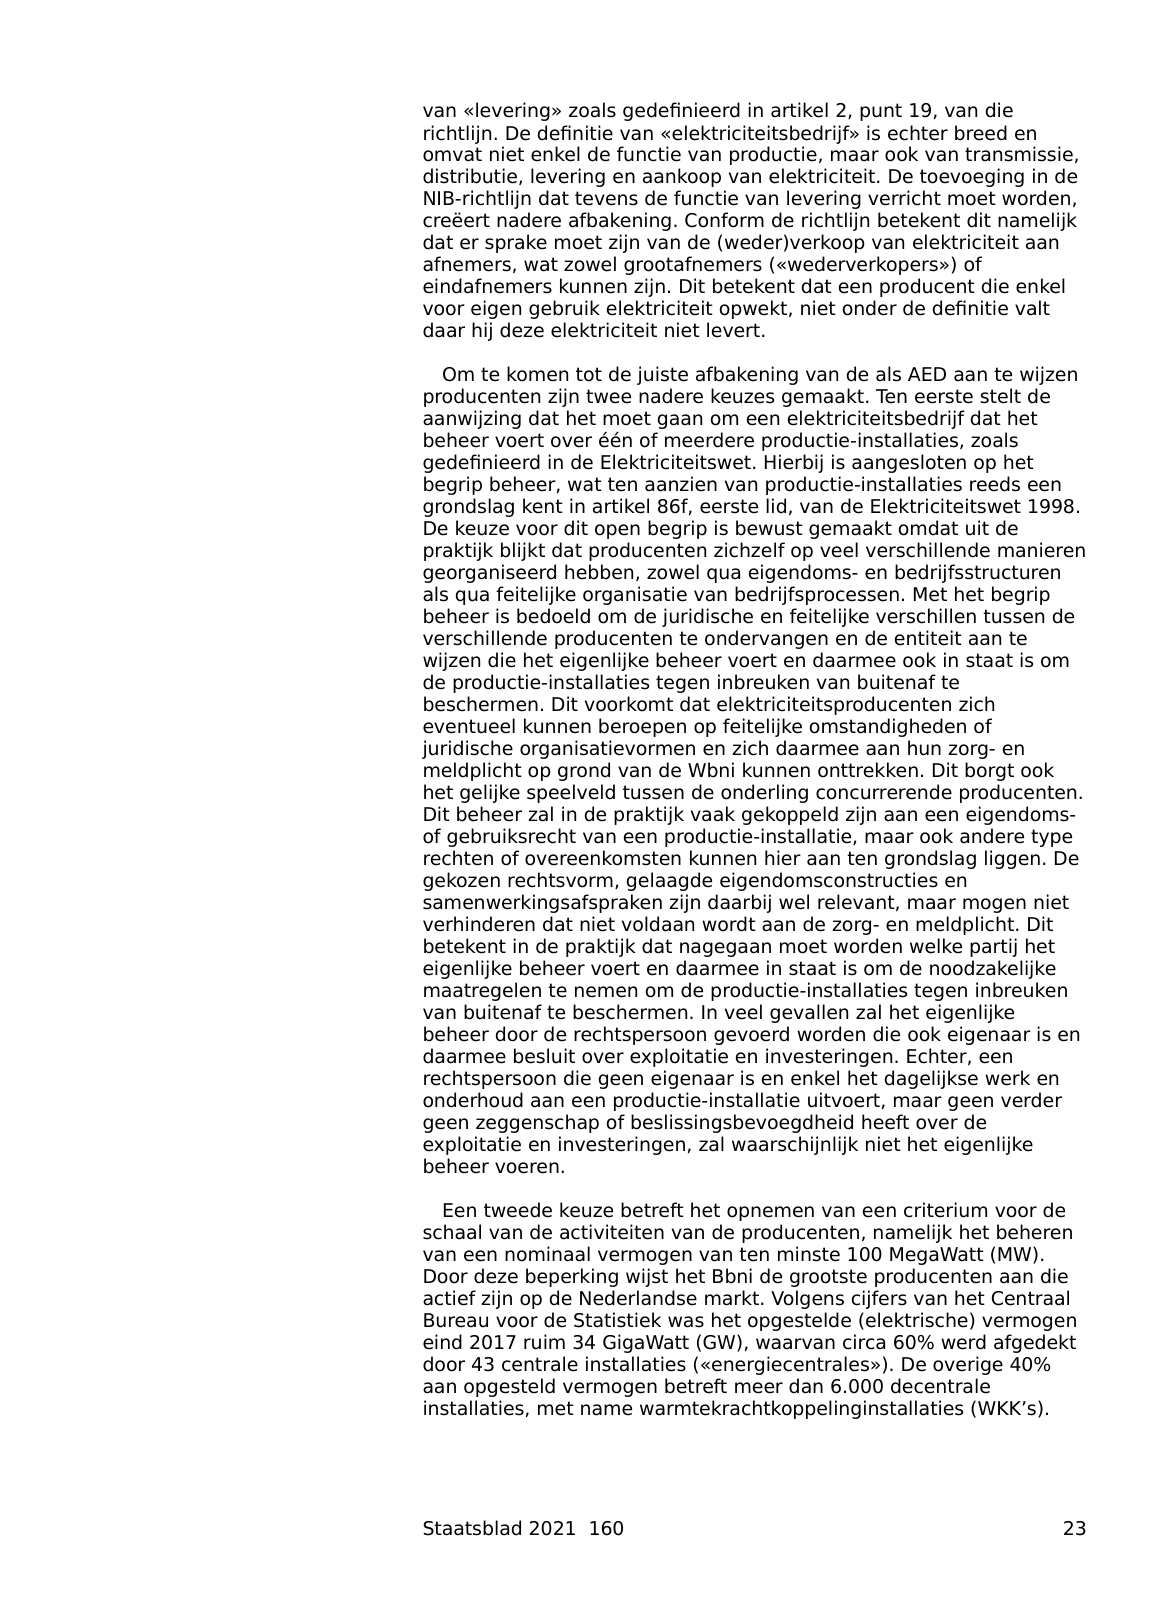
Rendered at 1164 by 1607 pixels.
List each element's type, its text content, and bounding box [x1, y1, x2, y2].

text van «levering» zoals gedefinieerd in artikel 2, punt 19, van die richtlijn. De definitie van «elektriciteitsbedrijf» is echter breed en omvat niet enkel de functie van productie, maar ook van transmissie, distributie, levering en aankoop van elektriciteit. De toevoeging in de NIB-richtlijn dat tevens de functie van levering verricht moet worden, creëert nadere afbakening. Conform de richtlijn betekent dit namelijk dat er sprake moet zijn van de (weder)verkoop van elektriciteit aan afnemers, wat zowel grootafnemers («wederverkopers») of eindafnemers kunnen zijn. Dit betekent dat een producent die enkel voor eigen gebruik elektriciteit opwekt, niet onder de definitie valt daar hij deze elektriciteit niet levert. [422, 100, 1087, 342]
text Een tweede keuze betreft het opnemen van een criterium voor de schaal van de activiteiten van de producenten, namelijk het beheren van een nominaal vermogen van ten minste 100 MegaWatt (MW). Door deze beperking wijst het Bbni de grootste producenten aan die actief zijn op de Nederlandse markt. Volgens cijfers van het Centraal Bureau voor de Statistiek was het opgestelde (elektrische) vermogen eind 2017 ruim 34 GigaWatt (GW), waarvan circa 60% werd afgedekt door 43 centrale installaties («energiecentrales»). De overige 40% aan opgesteld vermogen betreft meer dan 6.000 decentrale installaties, met name warmtekrachtkoppelinginstallaties (WKK’s). [422, 1200, 1087, 1419]
text Om te komen tot de juiste afbakening van de als AED aan te wijzen producenten zijn twee nadere keuzes gemaakt. Ten eerste stelt de aanwijzing dat het moet gaan om een elektriciteitsbedrijf dat het beheer voert over één of meerdere productie-installaties, zoals gedefinieerd in de Elektriciteitswet. Hierbij is aangesloten op het begrip beheer, wat ten aanzien van productie-installaties reeds een grondslag kent in artikel 86f, eerste lid, van de Elektriciteitswet 1998. De keuze voor dit open begrip is bewust gemaakt omdat uit de praktijk blijkt dat producenten zichzelf op veel verschillende manieren georganiseerd hebben, zowel qua eigendoms- en bedrijfsstructuren als qua feitelijke organisatie van bedrijfsprocessen. Met het begrip beheer is bedoeld om de juridische en feitelijke verschillen tussen de verschillende producenten te ondervangen en de entiteit aan te wijzen die het eigenlijke beheer voert en daarmee ook in staat is om de productie-installaties tegen inbreuken van buitenaf te beschermen. Dit voorkomt dat elektriciteitsproducenten zich eventueel kunnen beroepen op feitelijke omstandigheden of juridische organisatievormen en zich daarmee aan hun zorg- en meldplicht op grond van de Wbni kunnen onttrekken. Dit borgt ook het gelijke speelveld tussen de onderling concurrerende producenten. Dit beheer zal in de praktijk vaak gekoppeld zijn aan een eigendoms- of gebruiksrecht van een productie-installatie, maar ook andere type rechten of overeenkomsten kunnen hier aan ten grondslag liggen. De gekozen rechtsvorm, gelaagde eigendomsconstructies en samenwerkingsafspraken zijn daarbij wel relevant, maar mogen niet verhinderen dat niet voldaan wordt aan de zorg- en meldplicht. Dit betekent in de praktijk dat nagegaan moet worden welke partij het eigenlijke beheer voert en daarmee in staat is om de noodzakelijke maatregelen te nemen om de productie-installaties tegen inbreuken van buitenaf te beschermen. In veel gevallen zal het eigenlijke beheer door de rechtspersoon gevoerd worden die ook eigenaar is en daarmee besluit over exploitatie en investeringen. Echter, een rechtspersoon die geen eigenaar is en enkel het dagelijkse werk en onderhoud aan een productie-installatie uitvoert, maar geen verder geen zeggenschap of beslissingsbevoegdheid heeft over de exploitatie en investeringen, zal waarschijnlijk niet het eigenlijke beheer voeren. [422, 364, 1087, 1178]
